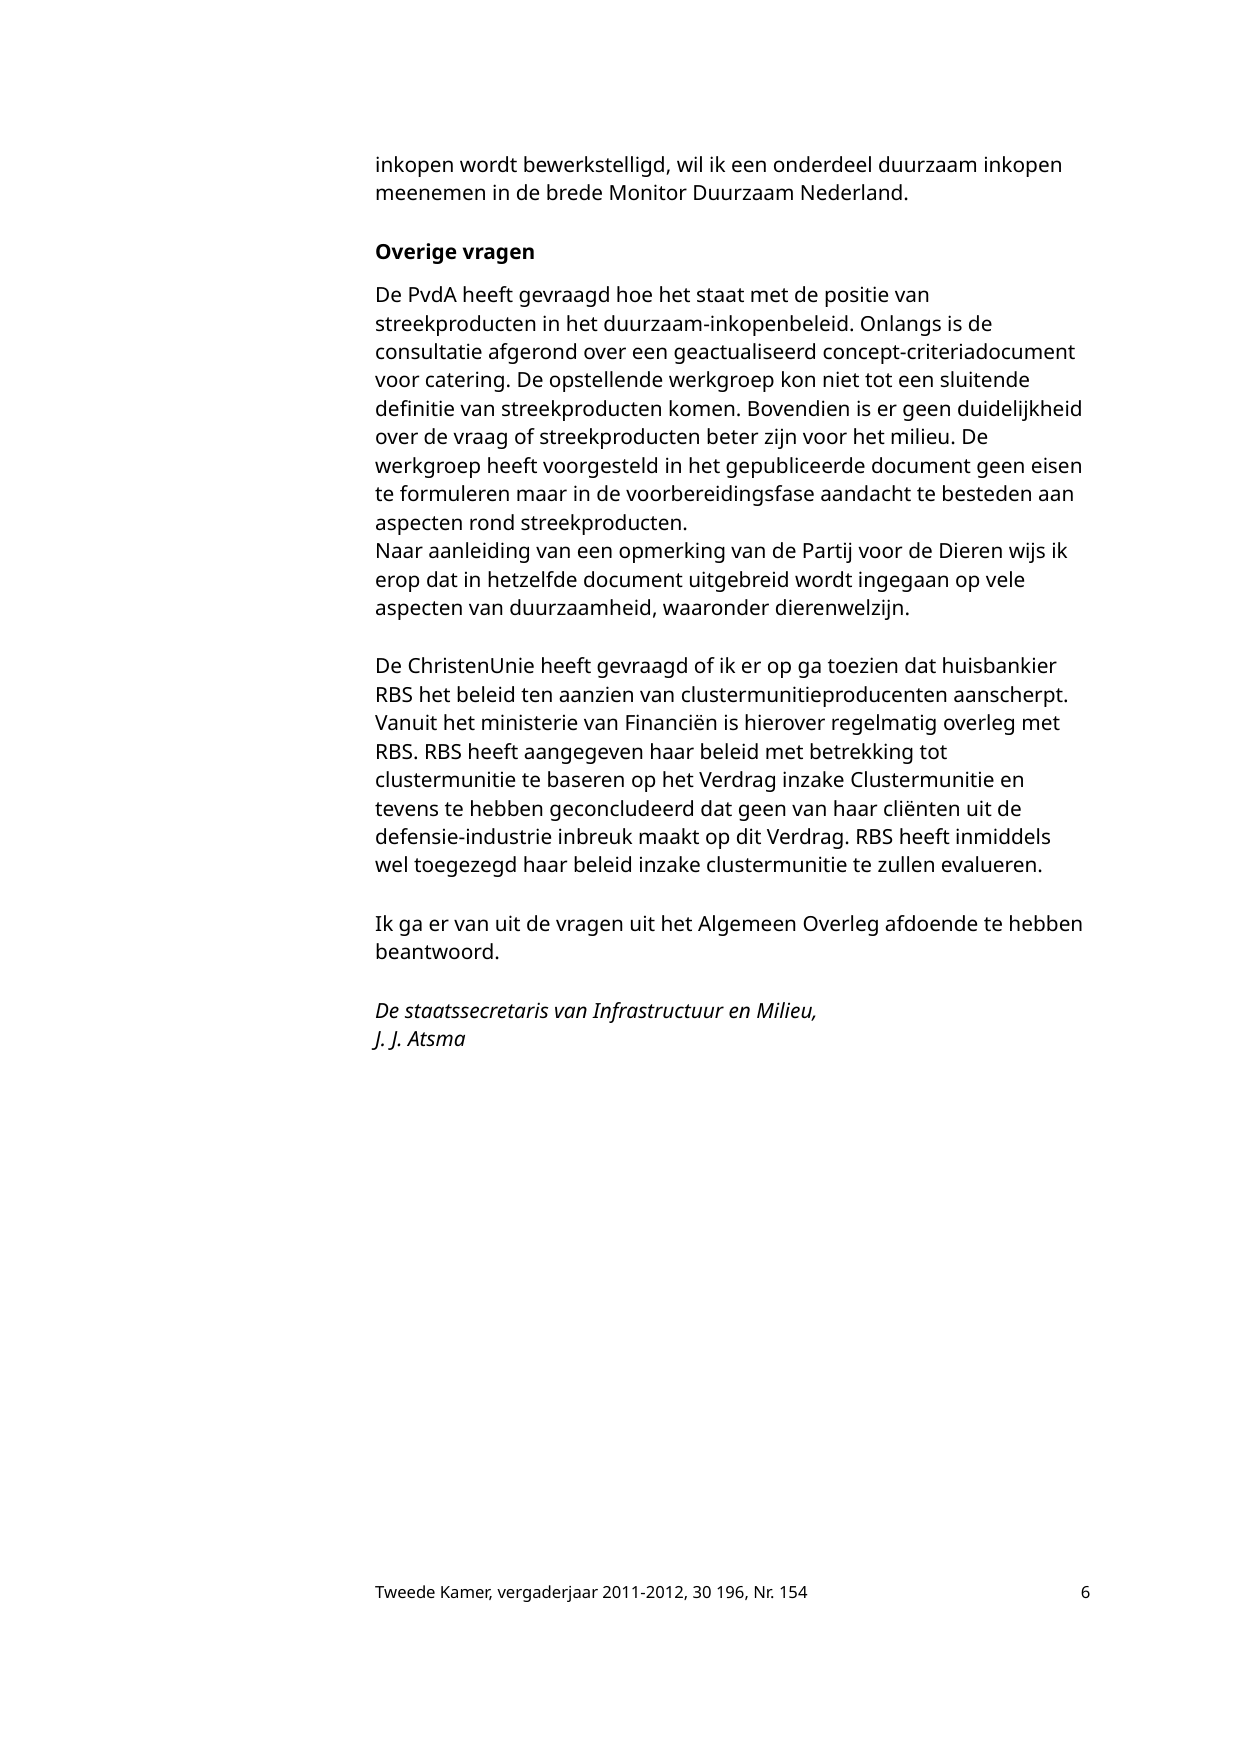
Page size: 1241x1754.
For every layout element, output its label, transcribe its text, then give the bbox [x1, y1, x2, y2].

text J. J. Atsma [375, 1024, 1090, 1053]
text Naar aanleiding van een opmerking van de Partij voor de Dieren wijs ik erop dat in hetzelfde document uitgebreid wordt ingegaan op vele aspecten van duurzaamheid, waaronder dierenwelzijn. [375, 536, 1090, 622]
text inkopen wordt bewerkstelligd, wil ik een onderdeel duurzaam inkopen meenemen in de brede Monitor Duurzaam Nederland. [375, 150, 1090, 207]
text Overige vragen [375, 237, 1090, 265]
text De ChristenUnie heeft gevraagd of ik er op ga toezien dat huisbankier RBS het beleid ten aanzien van clustermunitieproducenten aanscherpt. Vanuit het ministerie van Financiën is hierover regelmatig overleg met RBS. RBS heeft aangegeven haar beleid met betrekking tot clustermunitie te baseren op het Verdrag inzake Clustermunitie en tevens te hebben geconcludeerd dat geen van haar cliënten uit de defensie-industrie inbreuk maakt op dit Verdrag. RBS heeft inmiddels wel toegezegd haar beleid inzake clustermunitie te zullen evalueren. [375, 652, 1090, 879]
text De staatssecretaris van Infrastructuur en Milieu, [375, 996, 1090, 1024]
text De PvdA heeft gevraagd hoe het staat met de positie van streekproducten in het duurzaam-inkopenbeleid. Onlangs is de consultatie afgerond over een geactualiseerd concept-criteriadocument voor catering. De opstellende werkgroep kon niet tot een sluitende definitie van streekproducten komen. Bovendien is er geen duidelijkheid over de vraag of streekproducten beter zijn voor het milieu. De werkgroep heeft voorgesteld in het gepubliceerde document geen eisen te formuleren maar in de voorbereidingsfase aandacht te besteden aan aspecten rond streekproducten. [375, 280, 1090, 536]
text Ik ga er van uit de vragen uit het Algemeen Overleg afdoende te hebben beantwoord. [375, 909, 1090, 966]
